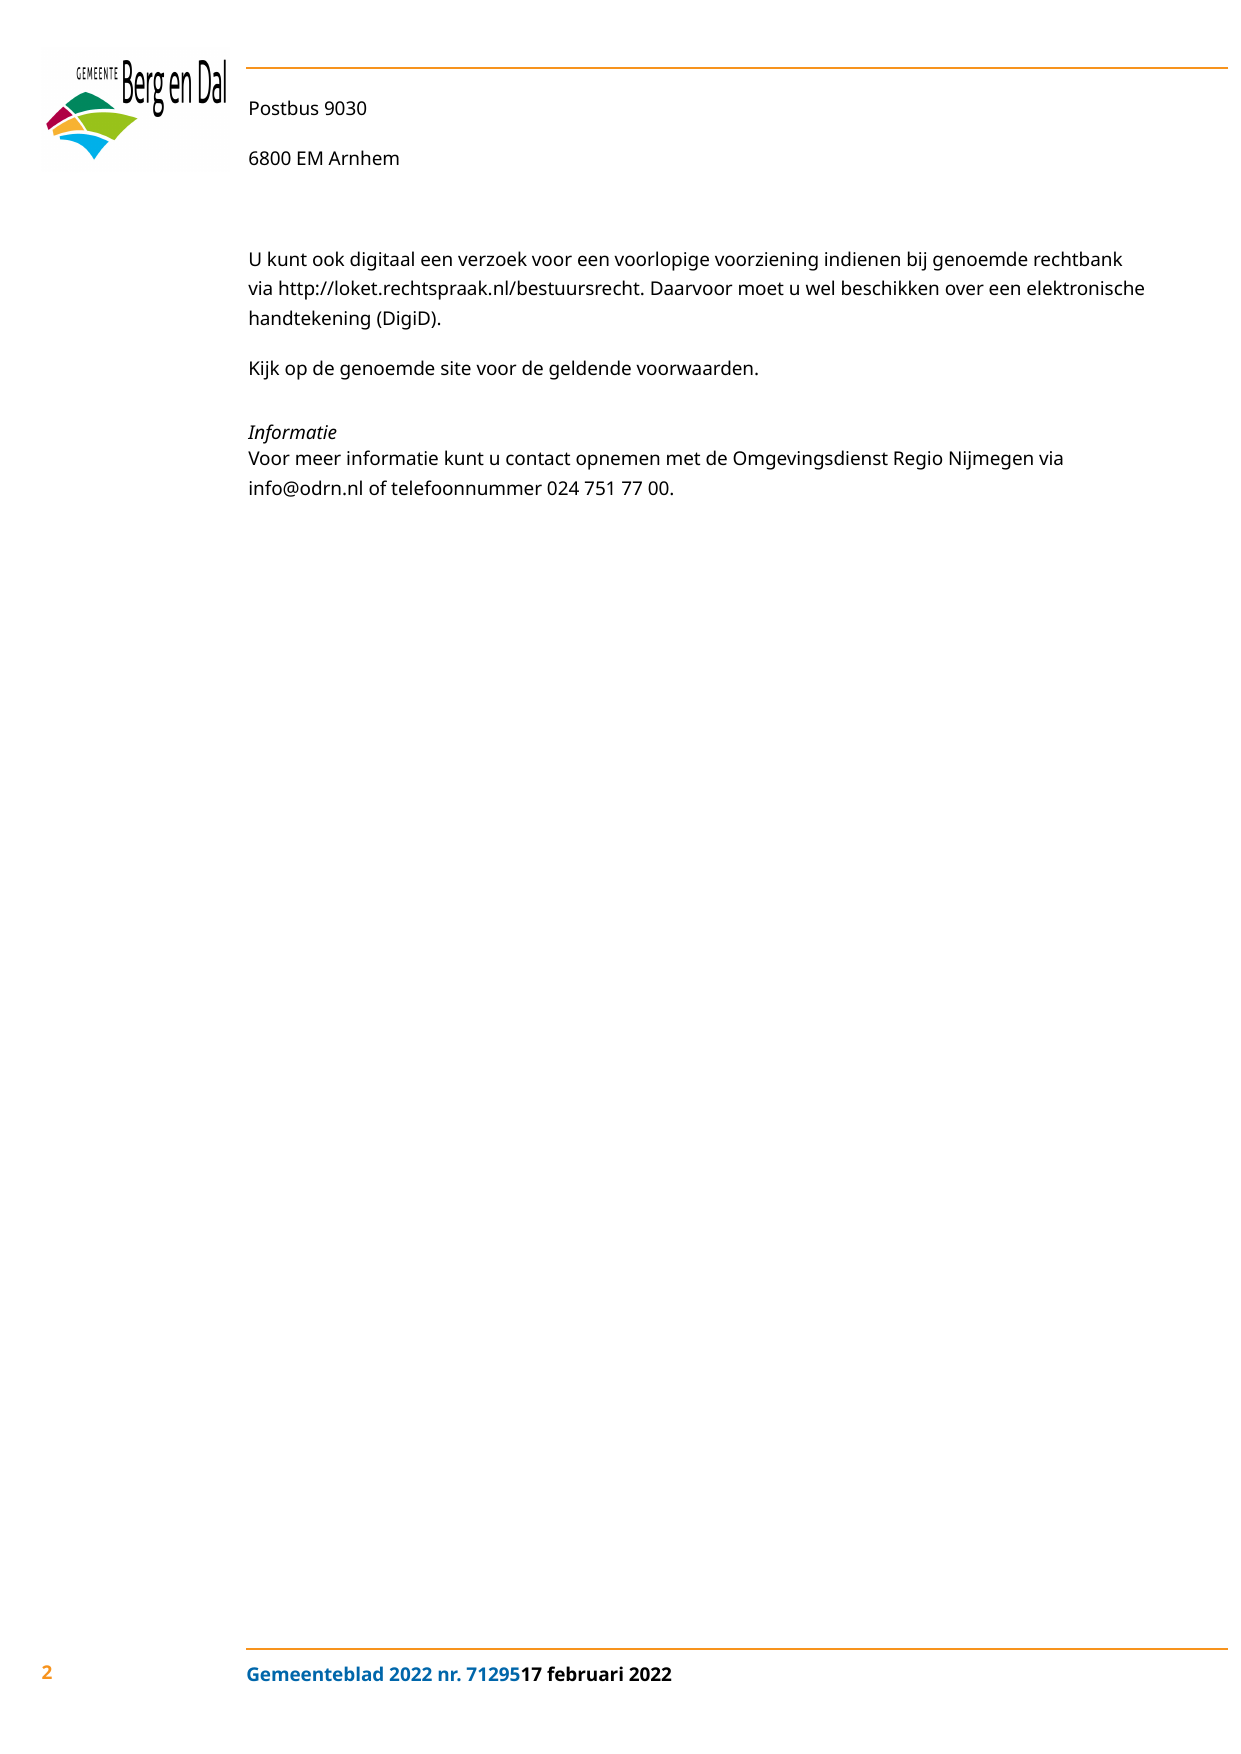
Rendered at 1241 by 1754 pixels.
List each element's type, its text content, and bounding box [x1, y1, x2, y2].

picture [41, 47, 231, 172]
text Kijk op de genoemde site voor de geldende voorwaarden. [248, 356, 1152, 381]
text Informatie [248, 419, 1152, 445]
text 6800 EM Arnhem [248, 145, 1152, 171]
text Voor meer informatie kunt u contact opnemen met de Omgevingsdienst Regio Nijmegen via info@odrn.nl of telefoonnummer 024 751 77 00. [248, 445, 1152, 501]
text Postbus 9030 [248, 95, 1152, 121]
text U kunt ook digitaal een verzoek voor een voorlopige voorziening indienen bij genoemde rechtbank via http://loket.rechtspraak.nl/bestuursrecht. Daarvoor moet u wel beschikken over een elektronische handtekening (DigiD). [248, 246, 1152, 331]
